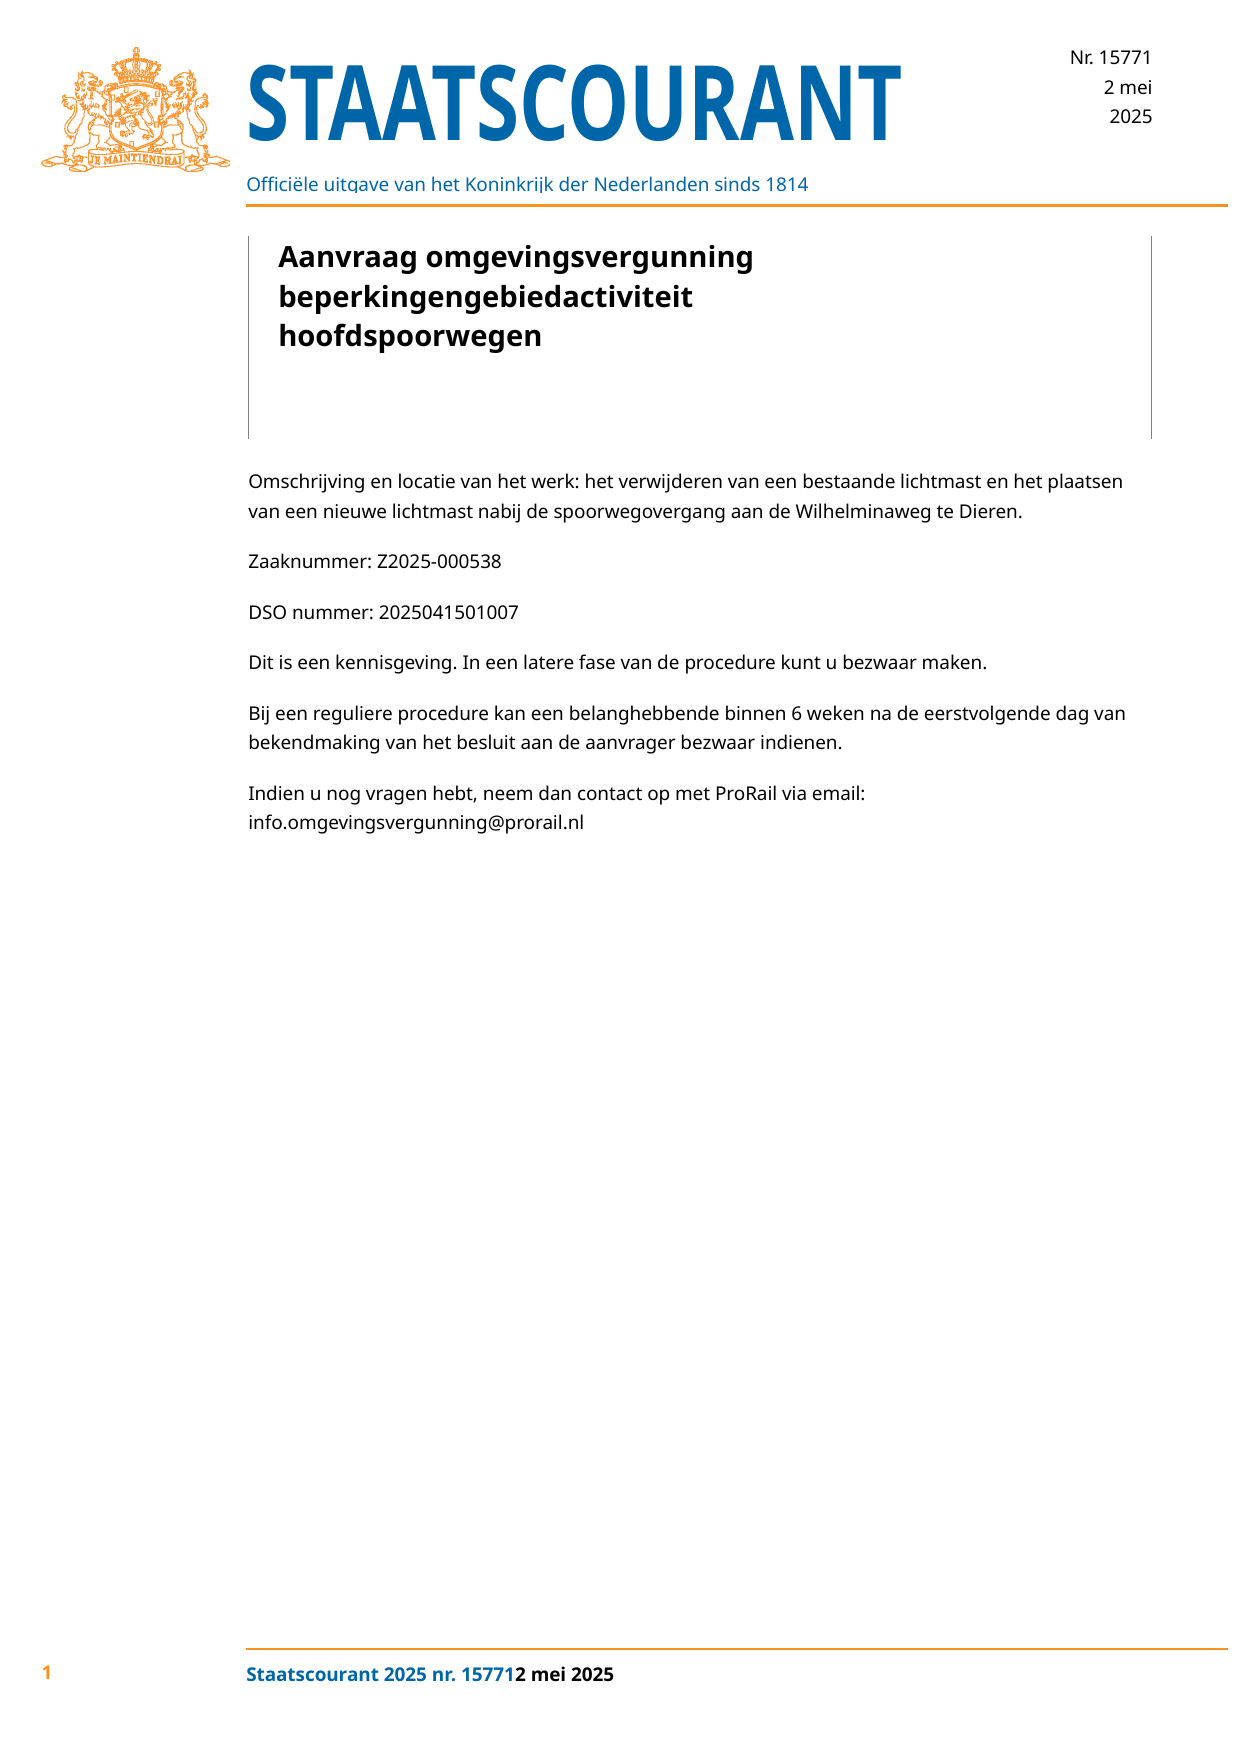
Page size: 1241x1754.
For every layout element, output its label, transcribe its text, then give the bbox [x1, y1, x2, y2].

text Bij een reguliere procedure kan een belanghebbende binnen 6 weken na de eerstvolgende dag van bekendmaking van het besluit aan de aanvrager bezwaar indienen. [248, 700, 1152, 755]
table_header Aanvraag omgevingsvergunning beperkingengebiedactiviteit hoofdspoorwegen [249, 236, 850, 439]
text Indien u nog vragen hebt, neem dan contact op met ProRail via email: info.omgevingsvergunning@prorail.nl [248, 780, 1152, 835]
table_header [850, 414, 1151, 439]
table_header [850, 236, 912, 413]
picture [41, 47, 231, 172]
text Dit is een kennisgeving. In een latere fase van de procedure kunt u bezwaar maken. [248, 649, 1152, 675]
text DSO nummer: 2025041501007 [248, 599, 1152, 625]
picture [912, 236, 1090, 414]
text Zaaknummer: Z2025-000538 [248, 549, 1152, 574]
text Omschrijving en locatie van het werk: het verwijderen van een bestaande lichtmast en het plaatsen van een nieuwe lichtmast nabij de spoorwegovergang aan de Wilhelminaweg te Dieren. [248, 469, 1152, 524]
table_header [1090, 236, 1151, 413]
